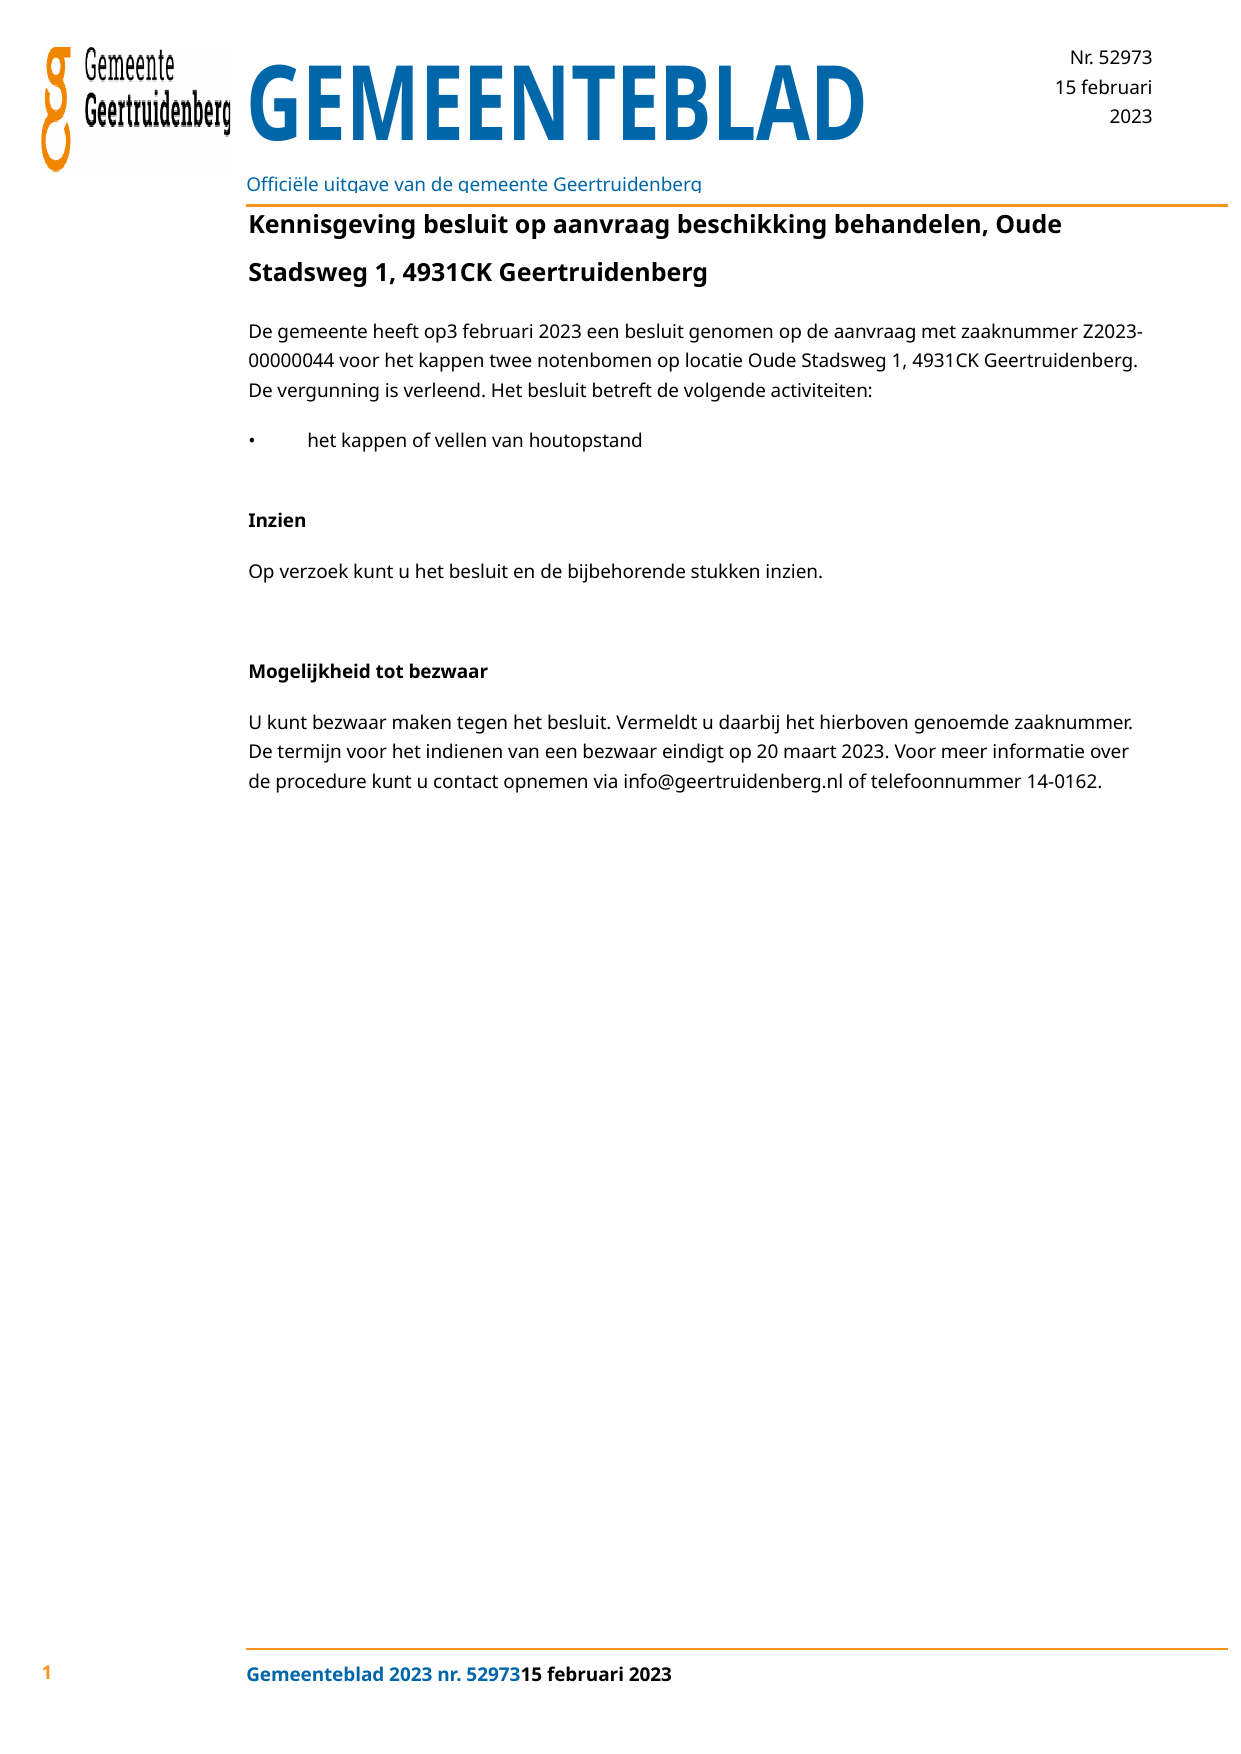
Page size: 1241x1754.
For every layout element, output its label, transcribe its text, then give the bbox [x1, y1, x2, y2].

list het kappen of vellen van houtopstand [248, 427, 1152, 453]
text Op verzoek kunt u het besluit en de bijbehorende stukken inzien. [248, 558, 1152, 584]
text Mogelijkheid tot bezwaar [248, 659, 1152, 684]
picture [41, 47, 231, 172]
text De gemeente heeft op3 februari 2023 een besluit genomen op de aanvraag met zaaknummer Z2023-00000044 voor het kappen twee notenbomen op locatie Oude Stadsweg 1, 4931CK Geertruidenberg. De vergunning is verleend. Het besluit betreft de volgende activiteiten: [248, 318, 1152, 403]
text U kunt bezwaar maken tegen het besluit. Vermeldt u daarbij het hierboven genoemde zaaknummer. De termijn voor het indienen van een bezwaar eindigt op 20 maart 2023. Voor meer informatie over de procedure kunt u contact opnemen via info@geertruidenberg.nl of telefoonnummer 14-0162. [248, 709, 1152, 794]
text Inzien [248, 507, 1152, 533]
text Kennisgeving besluit op aanvraag beschikking behandelen, Oude Stadsweg 1, 4931CK Geertruidenberg [248, 207, 1152, 288]
